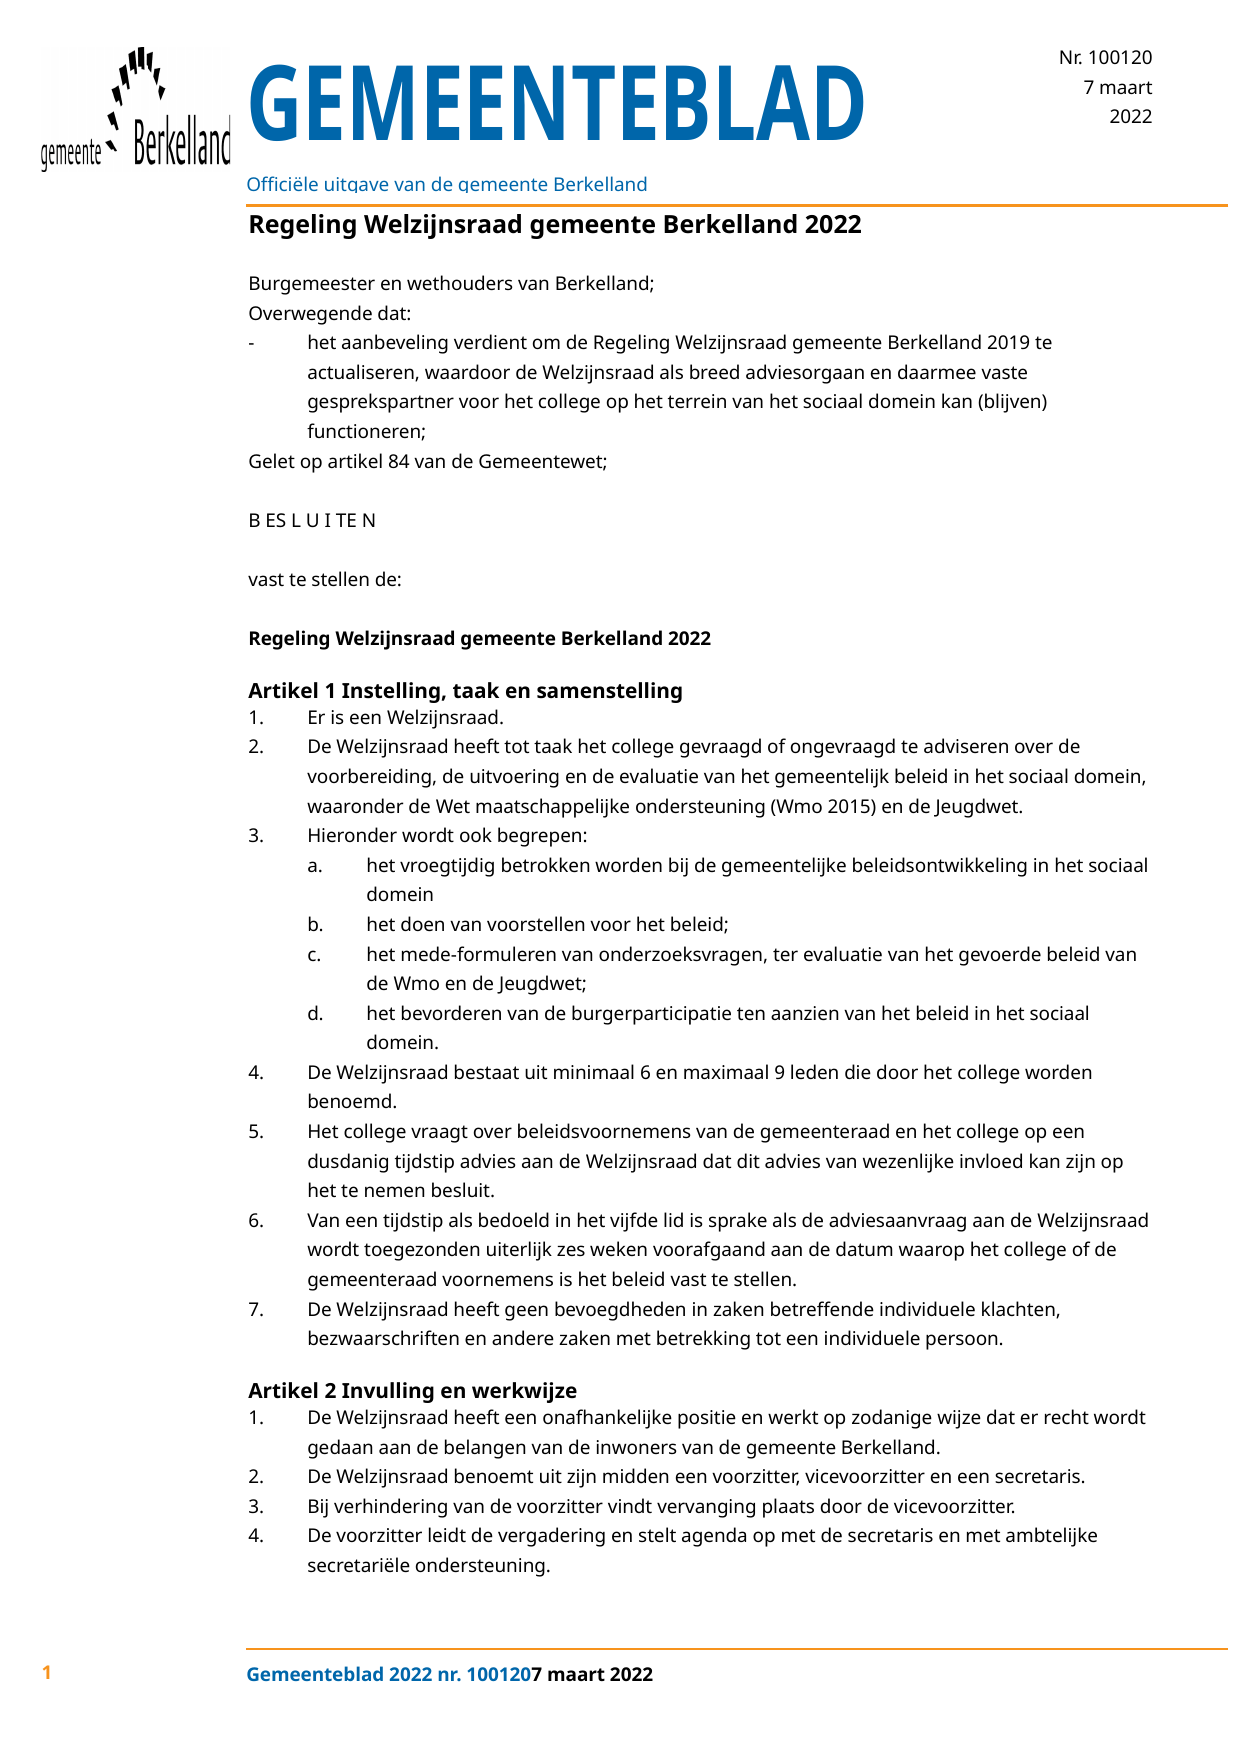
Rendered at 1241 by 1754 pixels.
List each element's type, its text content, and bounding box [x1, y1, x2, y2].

list De Welzijnsraad heeft tot taak het college gevraagd of ongevraagd te adviseren over de voorbereiding, de uitvoering en de evaluatie van het gemeentelijk beleid in het sociaal domein, waaronder de Wet maatschappelijke ondersteuning (Wmo 2015) en de Jeugdwet. [248, 734, 1152, 819]
list De Welzijnsraad heeft een onafhankelijke positie en werkt op zodanige wijze dat er recht wordt gedaan aan de belangen van de inwoners van de gemeente Berkelland. [248, 1404, 1152, 1459]
list De Welzijnsraad benoemt uit zijn midden een voorzitter, vicevoorzitter en een secretaris. [248, 1463, 1152, 1489]
text Burgemeester en wethouders van Berkelland; [248, 270, 1152, 296]
list Van een tijdstip als bedoeld in het vijfde lid is sprake als de adviesaanvraag aan de Welzijnsraad wordt toegezonden uiterlijk zes weken voorafgaand aan de datum waarop het college of de gemeenteraad voornemens is het beleid vast te stellen. [248, 1207, 1152, 1292]
list het doen van voorstellen voor het beleid; [307, 911, 1152, 937]
text vast te stellen de: [248, 566, 1152, 592]
text Regeling Welzijnsraad gemeente Berkelland 2022 [248, 207, 1152, 241]
list Er is een Welzijnsraad. [248, 704, 1152, 730]
list Bij verhindering van de voorzitter vindt vervanging plaats door de vicevoorzitter. [248, 1493, 1152, 1519]
list De voorzitter leidt de vergadering en stelt agenda op met de secretaris en met ambtelijke secretariële ondersteuning. [248, 1523, 1152, 1578]
list Hieronder wordt ook begrepen: [248, 822, 1152, 848]
list het mede-formuleren van onderzoeksvragen, ter evaluatie van het gevoerde beleid van de Wmo en de Jeugdwet; [307, 941, 1152, 996]
list het bevorderen van de burgerparticipatie ten aanzien van het beleid in het sociaal domein. [307, 1000, 1152, 1055]
list het aanbeveling verdient om de Regeling Welzijnsraad gemeente Berkelland 2019 te actualiseren, waardoor de Welzijnsraad als breed adviesorgaan en daarmee vaste gesprekspartner voor het college op het terrein van het sociaal domein kan (blijven) functioneren; [248, 329, 1152, 444]
text Gelet op artikel 84 van de Gemeentewet; [248, 448, 1152, 473]
list De Welzijnsraad bestaat uit minimaal 6 en maximaal 9 leden die door het college worden benoemd. [248, 1059, 1152, 1114]
text Artikel 2 Invulling en werkwijze [248, 1376, 1152, 1404]
picture [41, 47, 231, 172]
text B ES L U I TE N [248, 507, 1152, 533]
text Regeling Welzijnsraad gemeente Berkelland 2022 [248, 625, 1152, 651]
list De Welzijnsraad heeft geen bevoegdheden in zaken betreffende individuele klachten, bezwaarschriften en andere zaken met betrekking tot een individuele persoon. [248, 1296, 1152, 1351]
list het vroegtijdig betrokken worden bij de gemeentelijke beleidsontwikkeling in het sociaal domein [307, 852, 1152, 907]
text Artikel 1 Instelling, taak en samenstelling [248, 676, 1152, 704]
list Het college vraagt over beleidsvoornemens van de gemeenteraad en het college op een dusdanig tijdstip advies aan de Welzijnsraad dat dit advies van wezenlijke invloed kan zijn op het te nemen besluit. [248, 1118, 1152, 1203]
text Overwegende dat: [248, 300, 1152, 326]
